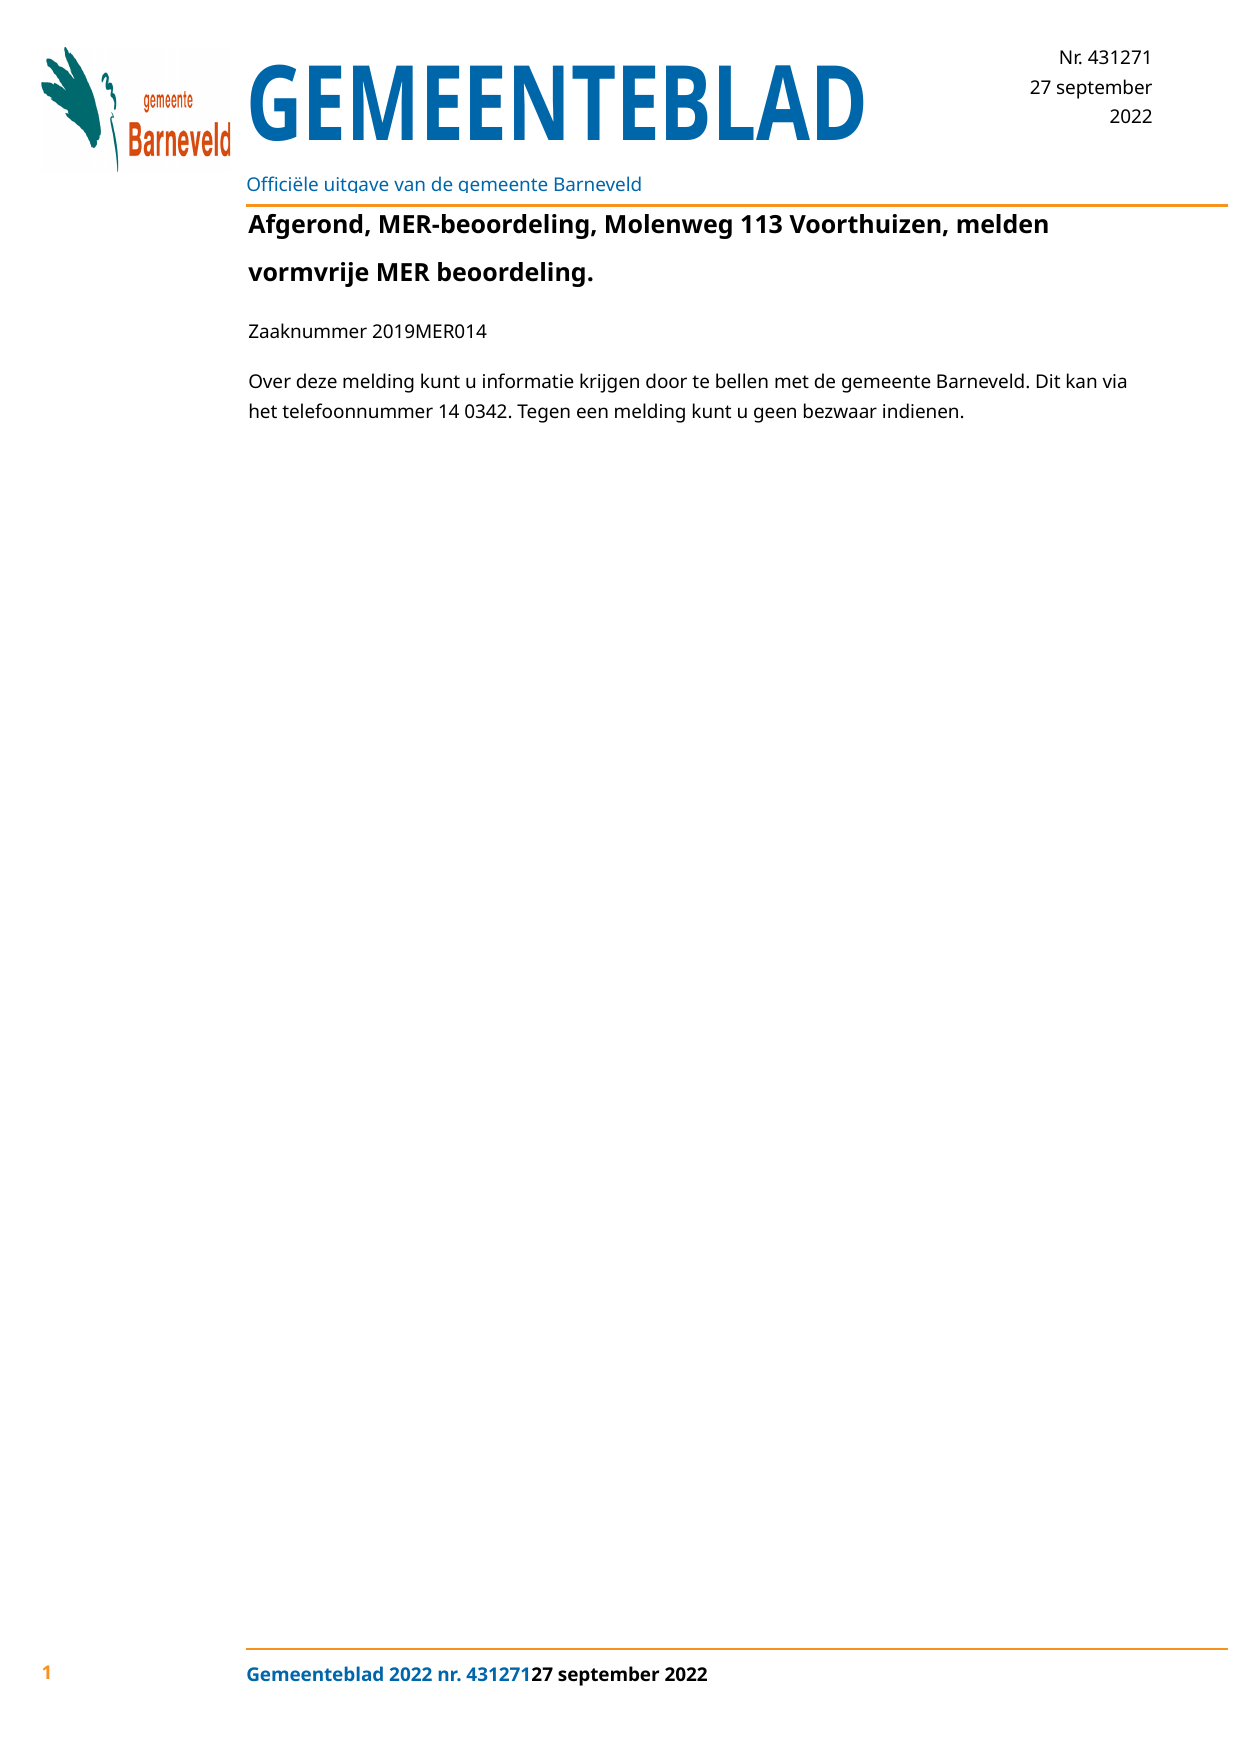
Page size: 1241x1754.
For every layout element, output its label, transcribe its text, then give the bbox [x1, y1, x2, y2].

picture [41, 47, 231, 172]
text Over deze melding kunt u informatie krijgen door te bellen met de gemeente Barneveld. Dit kan via het telefoonnummer 14 0342. Tegen een melding kunt u geen bezwaar indienen. [248, 368, 1152, 424]
text Zaaknummer 2019MER014 [248, 318, 1152, 344]
text Afgerond, MER-beoordeling, Molenweg 113 Voorthuizen, melden vormvrije MER beoordeling. [248, 207, 1152, 288]
